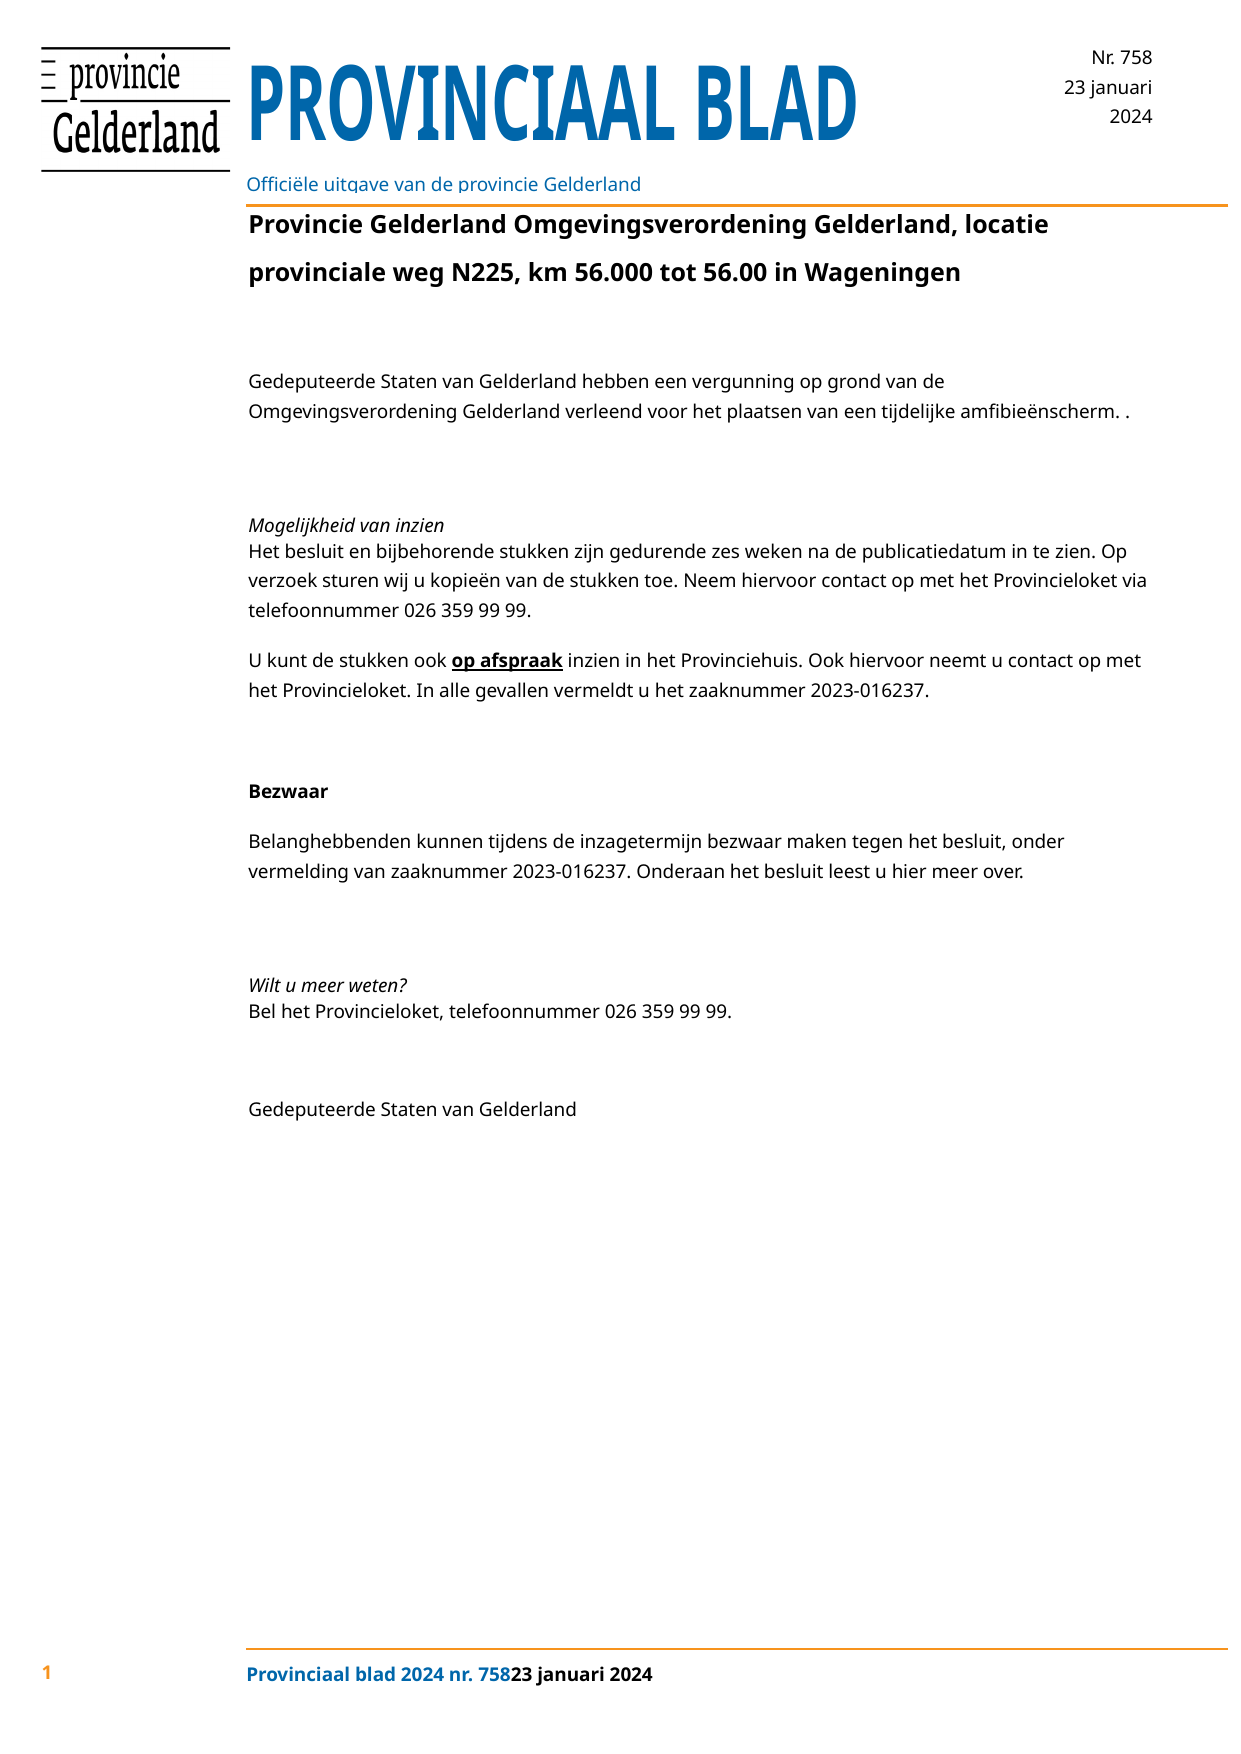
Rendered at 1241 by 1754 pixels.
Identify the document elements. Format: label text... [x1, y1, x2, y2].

text Het besluit en bijbehorende stukken zijn gedurende zes weken na de publicatiedatum in te zien. Op verzoek sturen wij u kopieën van de stukken toe. Neem hiervoor contact op met het Provincieloket via telefoonnummer 026 359 99 99. [248, 538, 1152, 623]
text Wilt u meer weten? [248, 972, 1152, 998]
picture [41, 47, 231, 172]
text U kunt de stukken ook op afspraak inzien in het Provinciehuis. Ook hiervoor neemt u contact op met het Provincieloket. In alle gevallen vermeldt u het zaaknummer 2023-016237. [248, 648, 1152, 703]
text Bezwaar [248, 778, 1152, 804]
text Belanghebbenden kunnen tijdens de inzagetermijn bezwaar maken tegen het besluit, onder vermelding van zaaknummer 2023-016237. Onderaan het besluit leest u hier meer over. [248, 828, 1152, 884]
text Mogelijkheid van inzien [248, 512, 1152, 538]
text Gedeputeerde Staten van Gelderland [248, 1096, 1152, 1122]
text Provincie Gelderland Omgevingsverordening Gelderland, locatie provinciale weg N225, km 56.000 tot 56.00 in Wageningen [248, 207, 1152, 288]
text Gedeputeerde Staten van Gelderland hebben een vergunning op grond van de Omgevingsverordening Gelderland verleend voor het plaatsen van een tijdelijke amfibieënscherm. . [248, 368, 1152, 424]
text Bel het Provincieloket, telefoonnummer 026 359 99 99. [248, 998, 1152, 1024]
